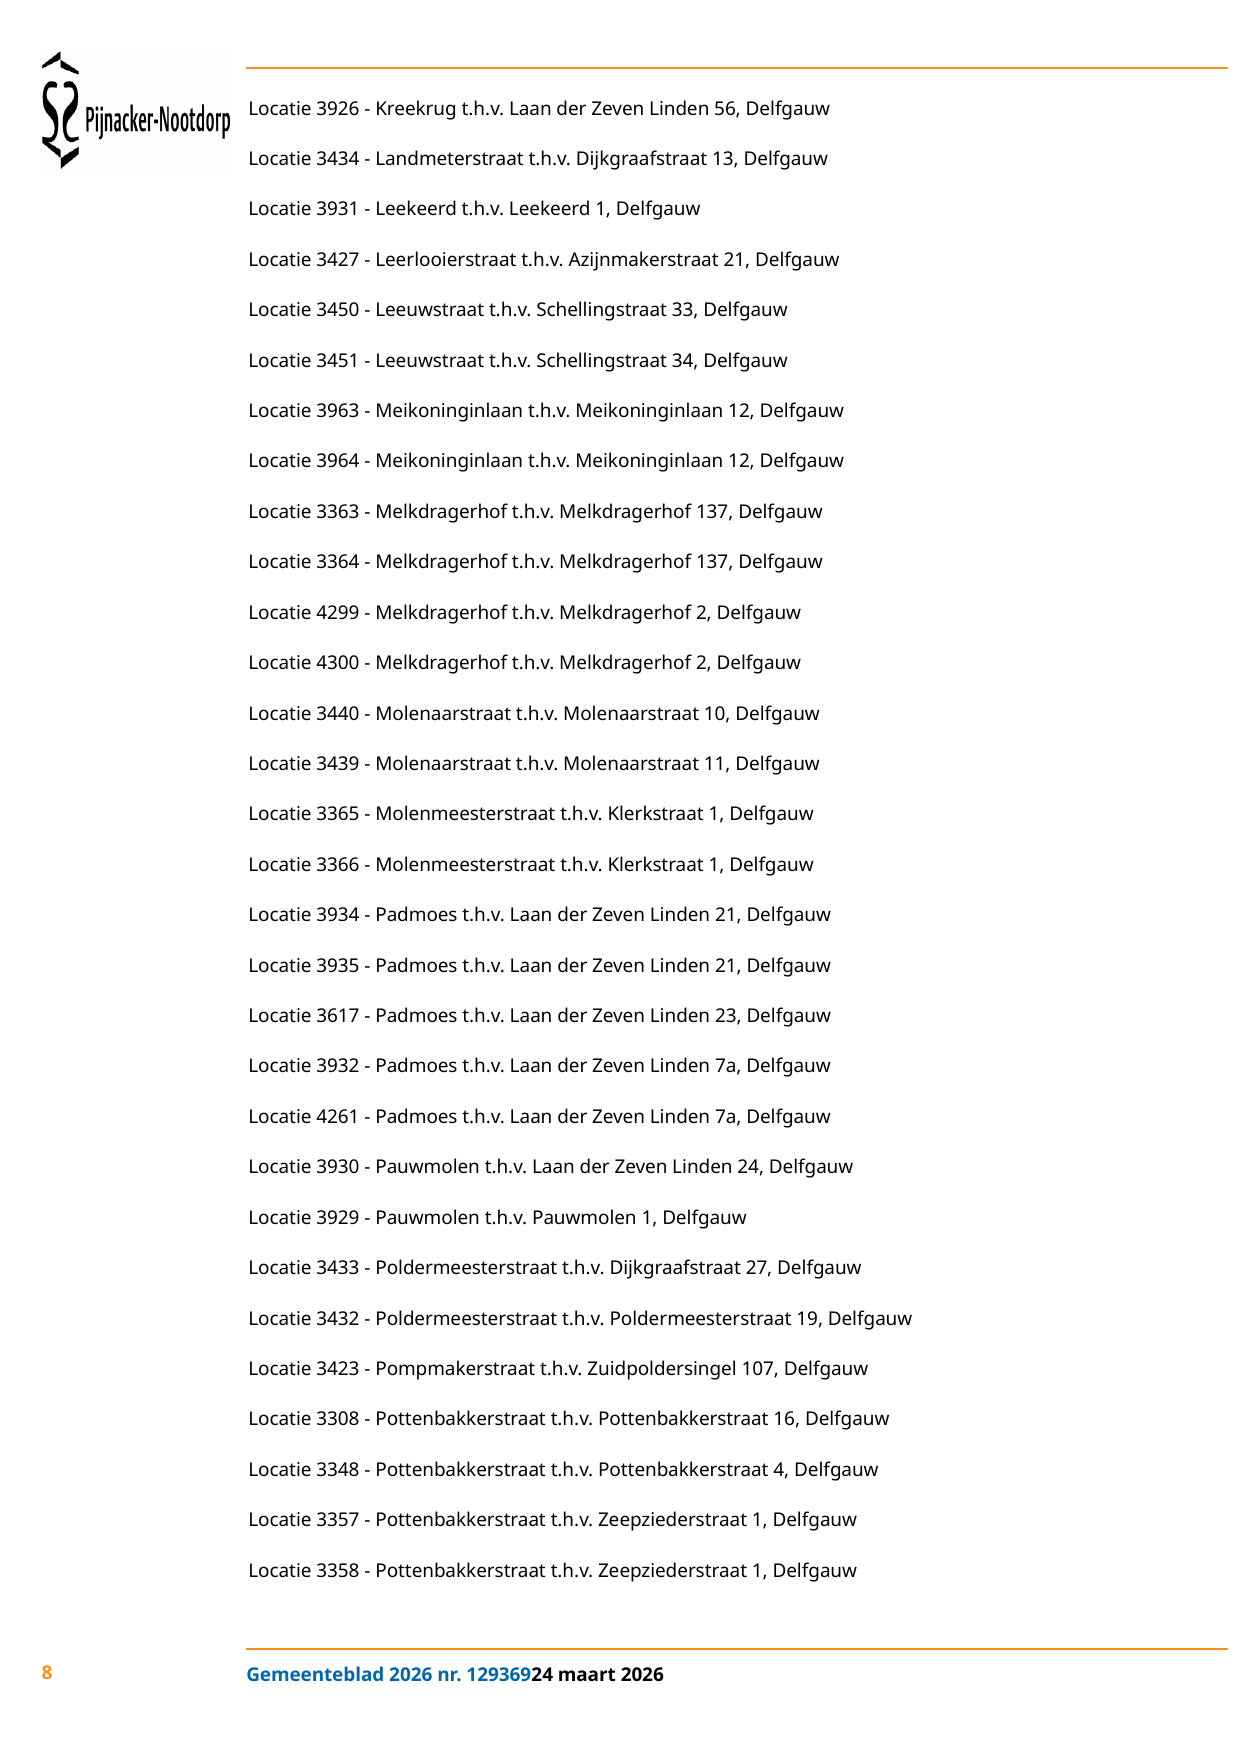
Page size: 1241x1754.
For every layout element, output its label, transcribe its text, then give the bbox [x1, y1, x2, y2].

text Locatie 3427 - Leerlooierstraat t.h.v. Azijnmakerstraat 21, Delfgauw [248, 246, 1152, 272]
text Locatie 3440 - Molenaarstraat t.h.v. Molenaarstraat 10, Delfgauw [248, 700, 1152, 726]
text Locatie 3934 - Padmoes t.h.v. Laan der Zeven Linden 21, Delfgauw [248, 901, 1152, 927]
text Locatie 3433 - Poldermeesterstraat t.h.v. Dijkgraafstraat 27, Delfgauw [248, 1254, 1152, 1280]
picture [41, 47, 231, 172]
text Locatie 3358 - Pottenbakkerstraat t.h.v. Zeepziederstraat 1, Delfgauw [248, 1557, 1152, 1583]
text Locatie 3450 - Leeuwstraat t.h.v. Schellingstraat 33, Delfgauw [248, 296, 1152, 322]
text Locatie 3363 - Melkdragerhof t.h.v. Melkdragerhof 137, Delfgauw [248, 498, 1152, 524]
text Locatie 3617 - Padmoes t.h.v. Laan der Zeven Linden 23, Delfgauw [248, 1002, 1152, 1028]
text Locatie 4299 - Melkdragerhof t.h.v. Melkdragerhof 2, Delfgauw [248, 599, 1152, 625]
text Locatie 3434 - Landmeterstraat t.h.v. Dijkgraafstraat 13, Delfgauw [248, 145, 1152, 171]
text Locatie 4261 - Padmoes t.h.v. Laan der Zeven Linden 7a, Delfgauw [248, 1103, 1152, 1129]
text Locatie 3929 - Pauwmolen t.h.v. Pauwmolen 1, Delfgauw [248, 1204, 1152, 1230]
text Locatie 3932 - Padmoes t.h.v. Laan der Zeven Linden 7a, Delfgauw [248, 1053, 1152, 1078]
text Locatie 3432 - Poldermeesterstraat t.h.v. Poldermeesterstraat 19, Delfgauw [248, 1305, 1152, 1331]
text Locatie 3926 - Kreekrug t.h.v. Laan der Zeven Linden 56, Delfgauw [248, 95, 1152, 121]
text Locatie 3930 - Pauwmolen t.h.v. Laan der Zeven Linden 24, Delfgauw [248, 1153, 1152, 1179]
text Locatie 3365 - Molenmeesterstraat t.h.v. Klerkstraat 1, Delfgauw [248, 801, 1152, 826]
text Locatie 3348 - Pottenbakkerstraat t.h.v. Pottenbakkerstraat 4, Delfgauw [248, 1456, 1152, 1482]
text Locatie 3423 - Pompmakerstraat t.h.v. Zuidpoldersingel 107, Delfgauw [248, 1355, 1152, 1381]
text Locatie 3964 - Meikoninginlaan t.h.v. Meikoninginlaan 12, Delfgauw [248, 448, 1152, 473]
text Locatie 3357 - Pottenbakkerstraat t.h.v. Zeepziederstraat 1, Delfgauw [248, 1506, 1152, 1532]
text Locatie 3364 - Melkdragerhof t.h.v. Melkdragerhof 137, Delfgauw [248, 548, 1152, 574]
text Locatie 3451 - Leeuwstraat t.h.v. Schellingstraat 34, Delfgauw [248, 347, 1152, 373]
text Locatie 4300 - Melkdragerhof t.h.v. Melkdragerhof 2, Delfgauw [248, 649, 1152, 675]
text Locatie 3931 - Leekeerd t.h.v. Leekeerd 1, Delfgauw [248, 196, 1152, 221]
text Locatie 3366 - Molenmeesterstraat t.h.v. Klerkstraat 1, Delfgauw [248, 851, 1152, 877]
text Locatie 3439 - Molenaarstraat t.h.v. Molenaarstraat 11, Delfgauw [248, 750, 1152, 776]
text Locatie 3308 - Pottenbakkerstraat t.h.v. Pottenbakkerstraat 16, Delfgauw [248, 1406, 1152, 1431]
text Locatie 3935 - Padmoes t.h.v. Laan der Zeven Linden 21, Delfgauw [248, 952, 1152, 978]
text Locatie 3963 - Meikoninginlaan t.h.v. Meikoninginlaan 12, Delfgauw [248, 397, 1152, 423]
